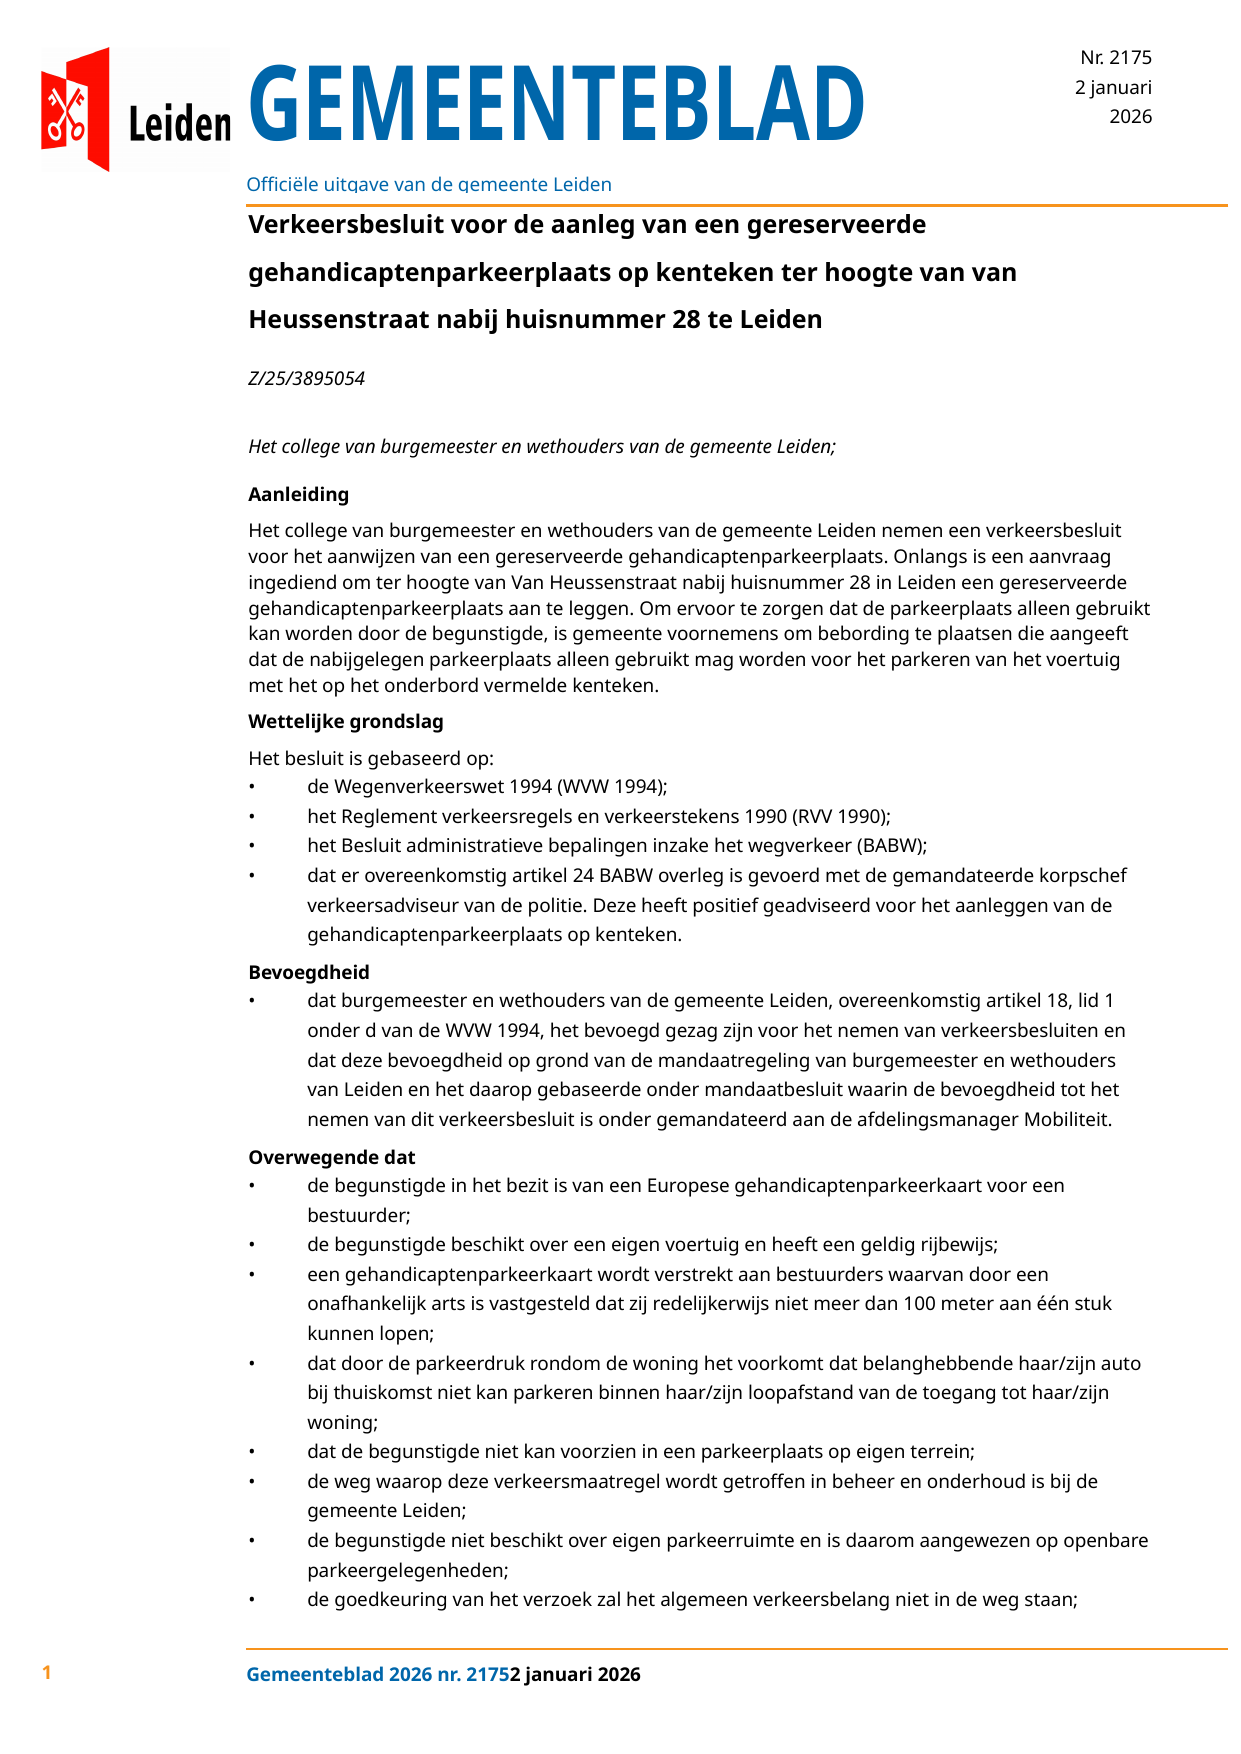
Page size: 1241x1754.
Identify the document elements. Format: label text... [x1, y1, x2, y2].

text Wettelijke grondslag [248, 708, 1152, 734]
list de begunstigde in het bezit is van een Europese gehandicaptenparkeerkaart voor een bestuurder; [248, 1172, 1152, 1228]
list dat door de parkeerdruk rondom de woning het voorkomt dat belanghebbende haar/zijn auto bij thuiskomst niet kan parkeren binnen haar/zijn loopafstand van de toegang tot haar/zijn woning; [248, 1350, 1152, 1435]
text Verkeersbesluit voor de aanleg van een gereserveerde gehandicaptenparkeerplaats op kenteken ter hoogte van van Heussenstraat nabij huisnummer 28 te Leiden [248, 207, 1152, 336]
list het Besluit administratieve bepalingen inzake het wegverkeer (BABW); [248, 833, 1152, 858]
text Het besluit is gebaseerd op: [248, 745, 1152, 771]
list een gehandicaptenparkeerkaart wordt verstrekt aan bestuurders waarvan door een onafhankelijk arts is vastgesteld dat zij redelijkerwijs niet meer dan 100 meter aan één stuk kunnen lopen; [248, 1261, 1152, 1346]
text Bevoegdheid [248, 959, 1152, 985]
list de goedkeuring van het verzoek zal het algemeen verkeersbelang niet in de weg staan; [248, 1586, 1152, 1612]
list dat de begunstigde niet kan voorzien in een parkeerplaats op eigen terrein; [248, 1438, 1152, 1464]
list de begunstigde beschikt over een eigen voertuig en heeft een geldig rijbewijs; [248, 1231, 1152, 1257]
list dat er overeenkomstig artikel 24 BABW overleg is gevoerd met de gemandateerde korpschef verkeersadviseur van de politie. Deze heeft positief geadviseerd voor het aanleggen van de gehandicaptenparkeerplaats op kenteken. [248, 862, 1152, 947]
list de begunstigde niet beschikt over eigen parkeerruimte en is daarom aangewezen op openbare parkeergelegenheden; [248, 1527, 1152, 1583]
list dat burgemeester en wethouders van de gemeente Leiden, overeenkomstig artikel 18, lid 1 onder d van de WVW 1994, het bevoegd gezag zijn voor het nemen van verkeersbesluiten en dat deze bevoegdheid op grond van de mandaatregeling van burgemeester en wethouders van Leiden en het daarop gebaseerde onder mandaatbesluit waarin de bevoegdheid tot het nemen van dit verkeersbesluit is onder gemandateerd aan de afdelingsmanager Mobiliteit. [248, 988, 1152, 1132]
text Overwegende dat [248, 1144, 1152, 1170]
picture [41, 47, 231, 172]
list het Reglement verkeersregels en verkeerstekens 1990 (RVV 1990); [248, 803, 1152, 829]
text Aanleiding [248, 481, 1152, 507]
list de weg waarop deze verkeersmaatregel wordt getroffen in beheer en onderhoud is bij de gemeente Leiden; [248, 1468, 1152, 1523]
text Het college van burgemeester en wethouders van de gemeente Leiden nemen een verkeersbesluit voor het aanwijzen van een gereserveerde gehandicaptenparkeerplaats. Onlangs is een aanvraag ingediend om ter hoogte van Van Heussenstraat nabij huisnummer 28 in Leiden een gereserveerde gehandicaptenparkeerplaats aan te leggen. Om ervoor te zorgen dat de parkeerplaats alleen gebruikt kan worden door de begunstigde, is gemeente voornemens om bebording te plaatsen die aangeeft dat de nabijgelegen parkeerplaats alleen gebruikt mag worden voor het parkeren van het voertuig met het op het onderbord vermelde kenteken. [248, 517, 1152, 698]
text Z/25/3895054 [248, 366, 1152, 391]
list de Wegenverkeerswet 1994 (WVW 1994); [248, 773, 1152, 799]
text Het college van burgemeester en wethouders van de gemeente Leiden; [248, 433, 1152, 459]
